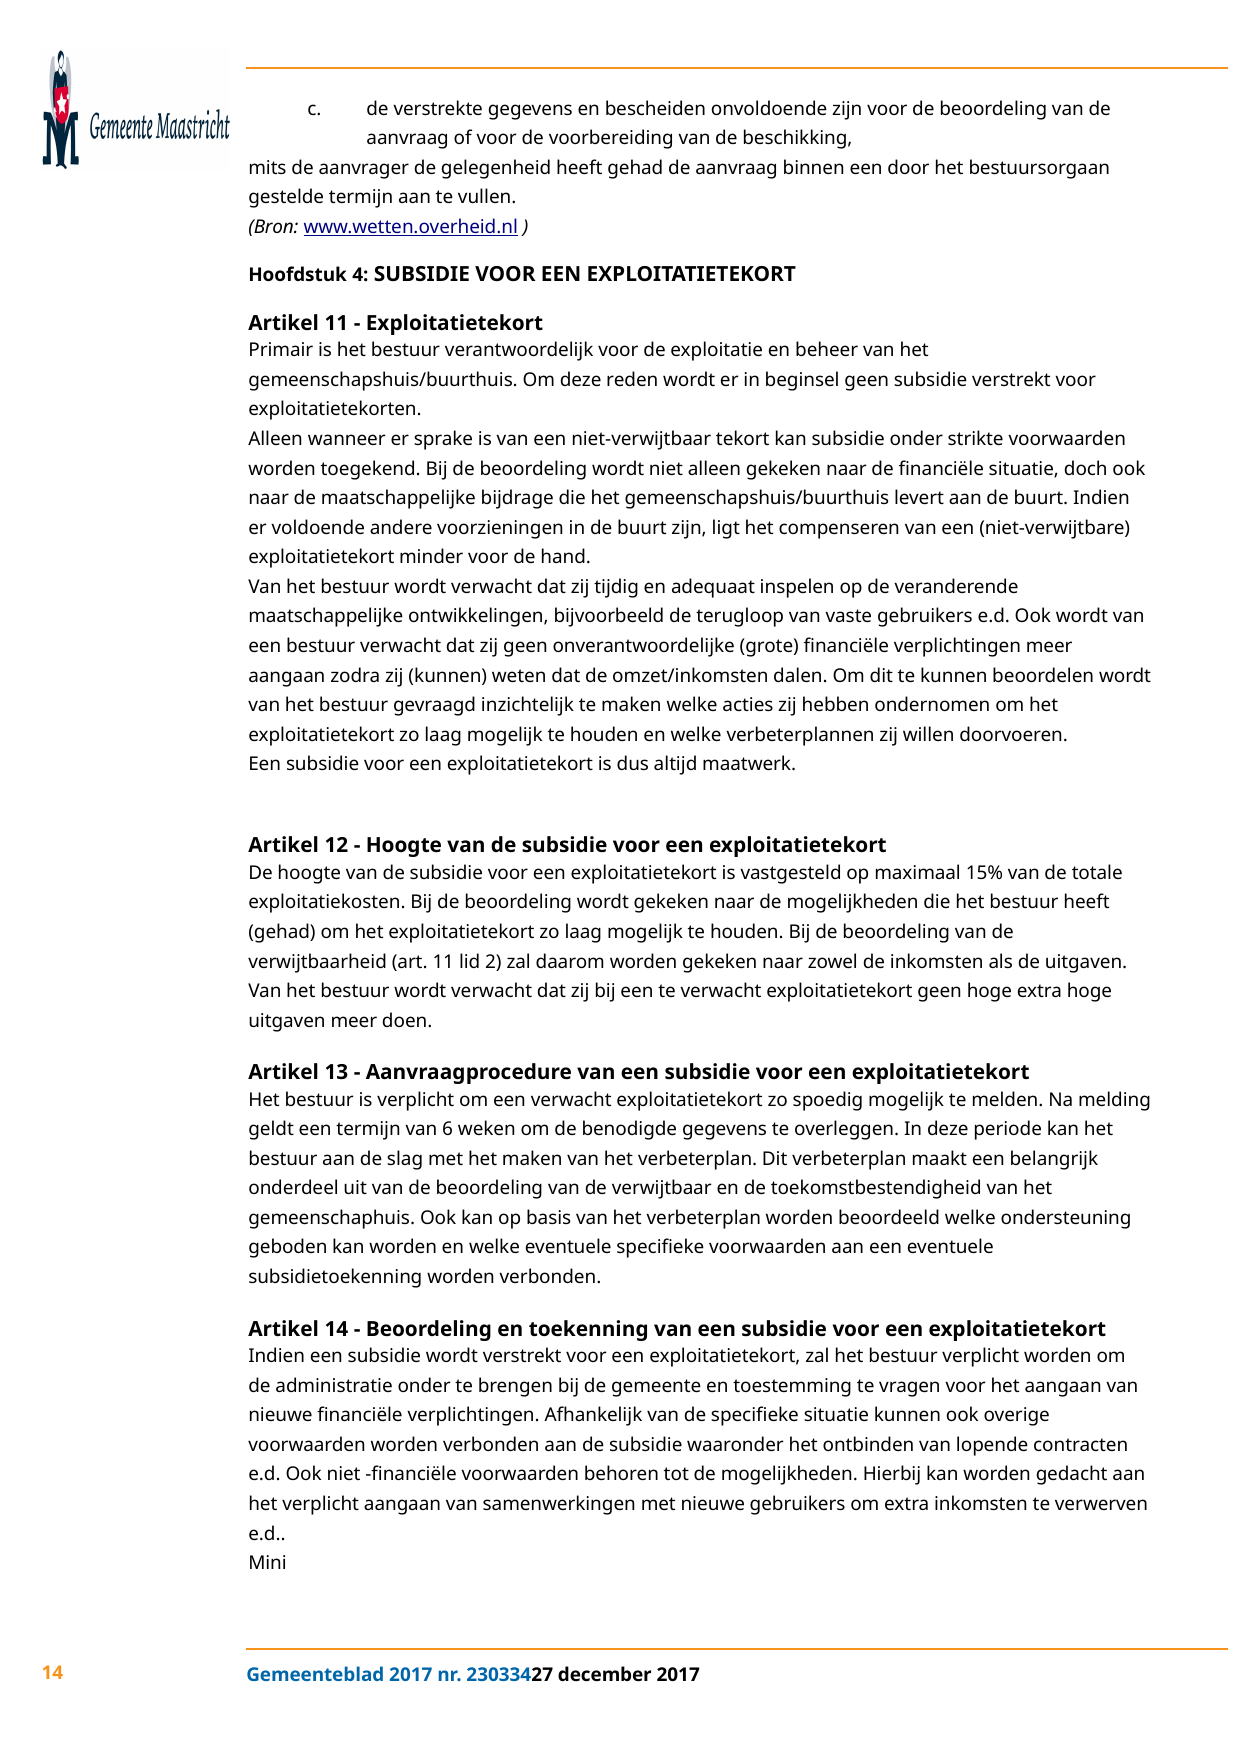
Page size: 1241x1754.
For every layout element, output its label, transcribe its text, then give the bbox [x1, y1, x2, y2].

text Artikel 13 - Aanvraagprocedure van een subsidie voor een exploitatietekort [248, 1057, 1152, 1086]
text Hoofdstuk 4: SUBSIDIE VOOR EEN EXPLOITATIETEKORT [248, 259, 1152, 287]
list de verstrekte gegevens en bescheiden onvoldoende zijn voor de beoordeling van de aanvraag of voor de voorbereiding van de beschikking, [307, 95, 1152, 150]
text Mini [248, 1549, 1152, 1575]
text Primair is het bestuur verantwoordelijk voor de exploitatie en beheer van het gemeenschapshuis/buurthuis. Om deze reden wordt er in beginsel geen subsidie verstrekt voor exploitatietekorten. [248, 336, 1152, 421]
text Artikel 11 - Exploitatietekort [248, 308, 1152, 336]
text Het bestuur is verplicht om een verwacht exploitatietekort zo spoedig mogelijk te melden. Na melding geldt een termijn van 6 weken om de benodigde gegevens te overleggen. In deze periode kan het bestuur aan de slag met het maken van het verbeterplan. Dit verbeterplan maakt een belangrijk onderdeel uit van de beoordeling van de verwijtbaar en de toekomstbestendigheid van het gemeenschaphuis. Ook kan op basis van het verbeterplan worden beoordeeld welke ondersteuning geboden kan worden en welke eventuele specifieke voorwaarden aan een eventuele subsidietoekenning worden verbonden. [248, 1086, 1152, 1289]
text Een subsidie voor een exploitatietekort is dus altijd maatwerk. [248, 751, 1152, 776]
text Artikel 12 - Hoogte van de subsidie voor een exploitatietekort [248, 831, 1152, 859]
text Van het bestuur wordt verwacht dat zij tijdig en adequaat inspelen op de veranderende maatschappelijke ontwikkelingen, bijvoorbeeld de terugloop van vaste gebruikers e.d. Ook wordt van een bestuur verwacht dat zij geen onverantwoordelijke (grote) financiële verplichtingen meer aangaan zodra zij (kunnen) weten dat de omzet/inkomsten dalen. Om dit te kunnen beoordelen wordt van het bestuur gevraagd inzichtelijk te maken welke acties zij hebben ondernomen om het exploitatietekort zo laag mogelijk te houden en welke verbeterplannen zij willen doorvoeren. [248, 573, 1152, 747]
text (Bron: www.wetten.overheid.nl ) [248, 213, 1152, 239]
text De hoogte van de subsidie voor een exploitatietekort is vastgesteld op maximaal 15% van de totale exploitatiekosten. Bij de beoordeling wordt gekeken naar de mogelijkheden die het bestuur heeft (gehad) om het exploitatietekort zo laag mogelijk te houden. Bij de beoordeling van de verwijtbaarheid (art. 11 lid 2) zal daarom worden gekeken naar zowel de inkomsten als de uitgaven. Van het bestuur wordt verwacht dat zij bij een te verwacht exploitatietekort geen hoge extra hoge uitgaven meer doen. [248, 859, 1152, 1033]
text mits de aanvrager de gelegenheid heeft gehad de aanvraag binnen een door het bestuursorgaan gestelde termijn aan te vullen. [248, 154, 1152, 209]
picture [41, 47, 231, 172]
text Indien een subsidie wordt verstrekt voor een exploitatietekort, zal het bestuur verplicht worden om de administratie onder te brengen bij de gemeente en toestemming te vragen voor het aangaan van nieuwe financiële verplichtingen. Afhankelijk van de specifieke situatie kunnen ook overige voorwaarden worden verbonden aan de subsidie waaronder het ontbinden van lopende contracten e.d. Ook niet -financiële voorwaarden behoren tot de mogelijkheden. Hierbij kan worden gedacht aan het verplicht aangaan van samenwerkingen met nieuwe gebruikers om extra inkomsten te verwerven e.d.. [248, 1342, 1152, 1545]
text Alleen wanneer er sprake is van een niet-verwijtbaar tekort kan subsidie onder strikte voorwaarden worden toegekend. Bij de beoordeling wordt niet alleen gekeken naar de financiële situatie, doch ook naar de maatschappelijke bijdrage die het gemeenschapshuis/buurthuis levert aan de buurt. Indien er voldoende andere voorzieningen in de buurt zijn, ligt het compenseren van een (niet-verwijtbare) exploitatietekort minder voor de hand. [248, 425, 1152, 569]
text Artikel 14 - Beoordeling en toekenning van een subsidie voor een exploitatietekort [248, 1314, 1152, 1342]
